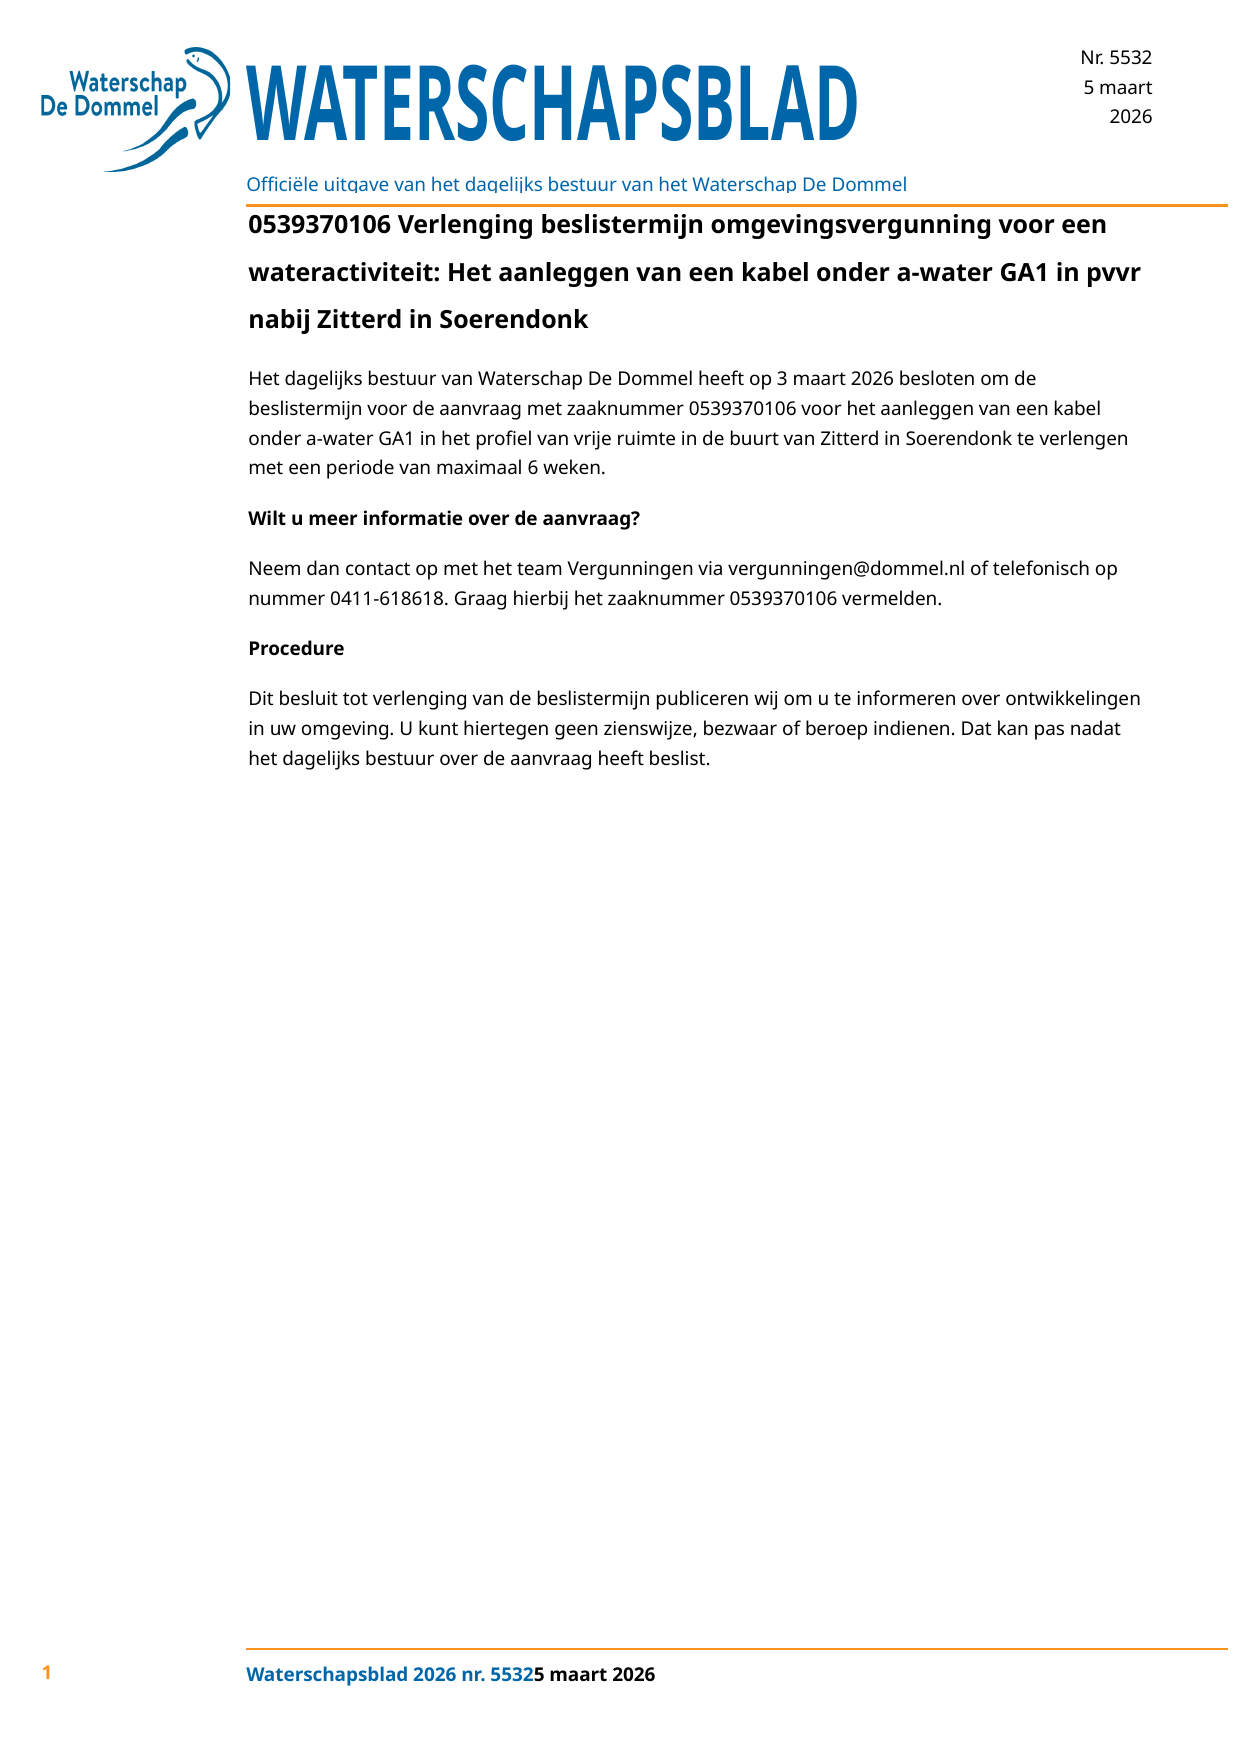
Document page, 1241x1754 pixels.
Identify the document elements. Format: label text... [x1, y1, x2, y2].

text 0539370106 Verlenging beslistermijn omgevingsvergunning voor een wateractiviteit: Het aanleggen van een kabel onder a-water GA1 in pvvr nabij Zitterd in Soerendonk [248, 207, 1152, 336]
text Procedure [248, 635, 1152, 661]
picture [45, 99, 51, 111]
text Neem dan contact op met het team Vergunningen via vergunningen@dommel.nl of telefonisch op nummer 0411-618618. Graag hierbij het zaaknummer 0539370106 vermelden. [248, 555, 1152, 610]
text Dit besluit tot verlenging van de beslistermijn publiceren wij om u te informeren over ontwikkelingen in uw omgeving. U kunt hiertegen geen zienswijze, bezwaar of beroep indienen. Dat kan pas nadat het dagelijks bestuur over de aanvraag heeft beslist. [248, 686, 1152, 770]
text Wilt u meer informatie over de aanvraag? [248, 505, 1152, 530]
picture [204, 47, 231, 76]
text Het dagelijks bestuur van Waterschap De Dommel heeft op 3 maart 2026 besloten om de beslistermijn voor de aanvraag met zaaknummer 0539370106 voor het aanleggen van een kabel onder a-water GA1 in het profiel van vrije ruimte in de buurt van Zitterd in Soerendonk te verlengen met een periode van maximaal 6 weken. [248, 366, 1152, 480]
picture [198, 118, 210, 131]
picture [41, 47, 231, 172]
